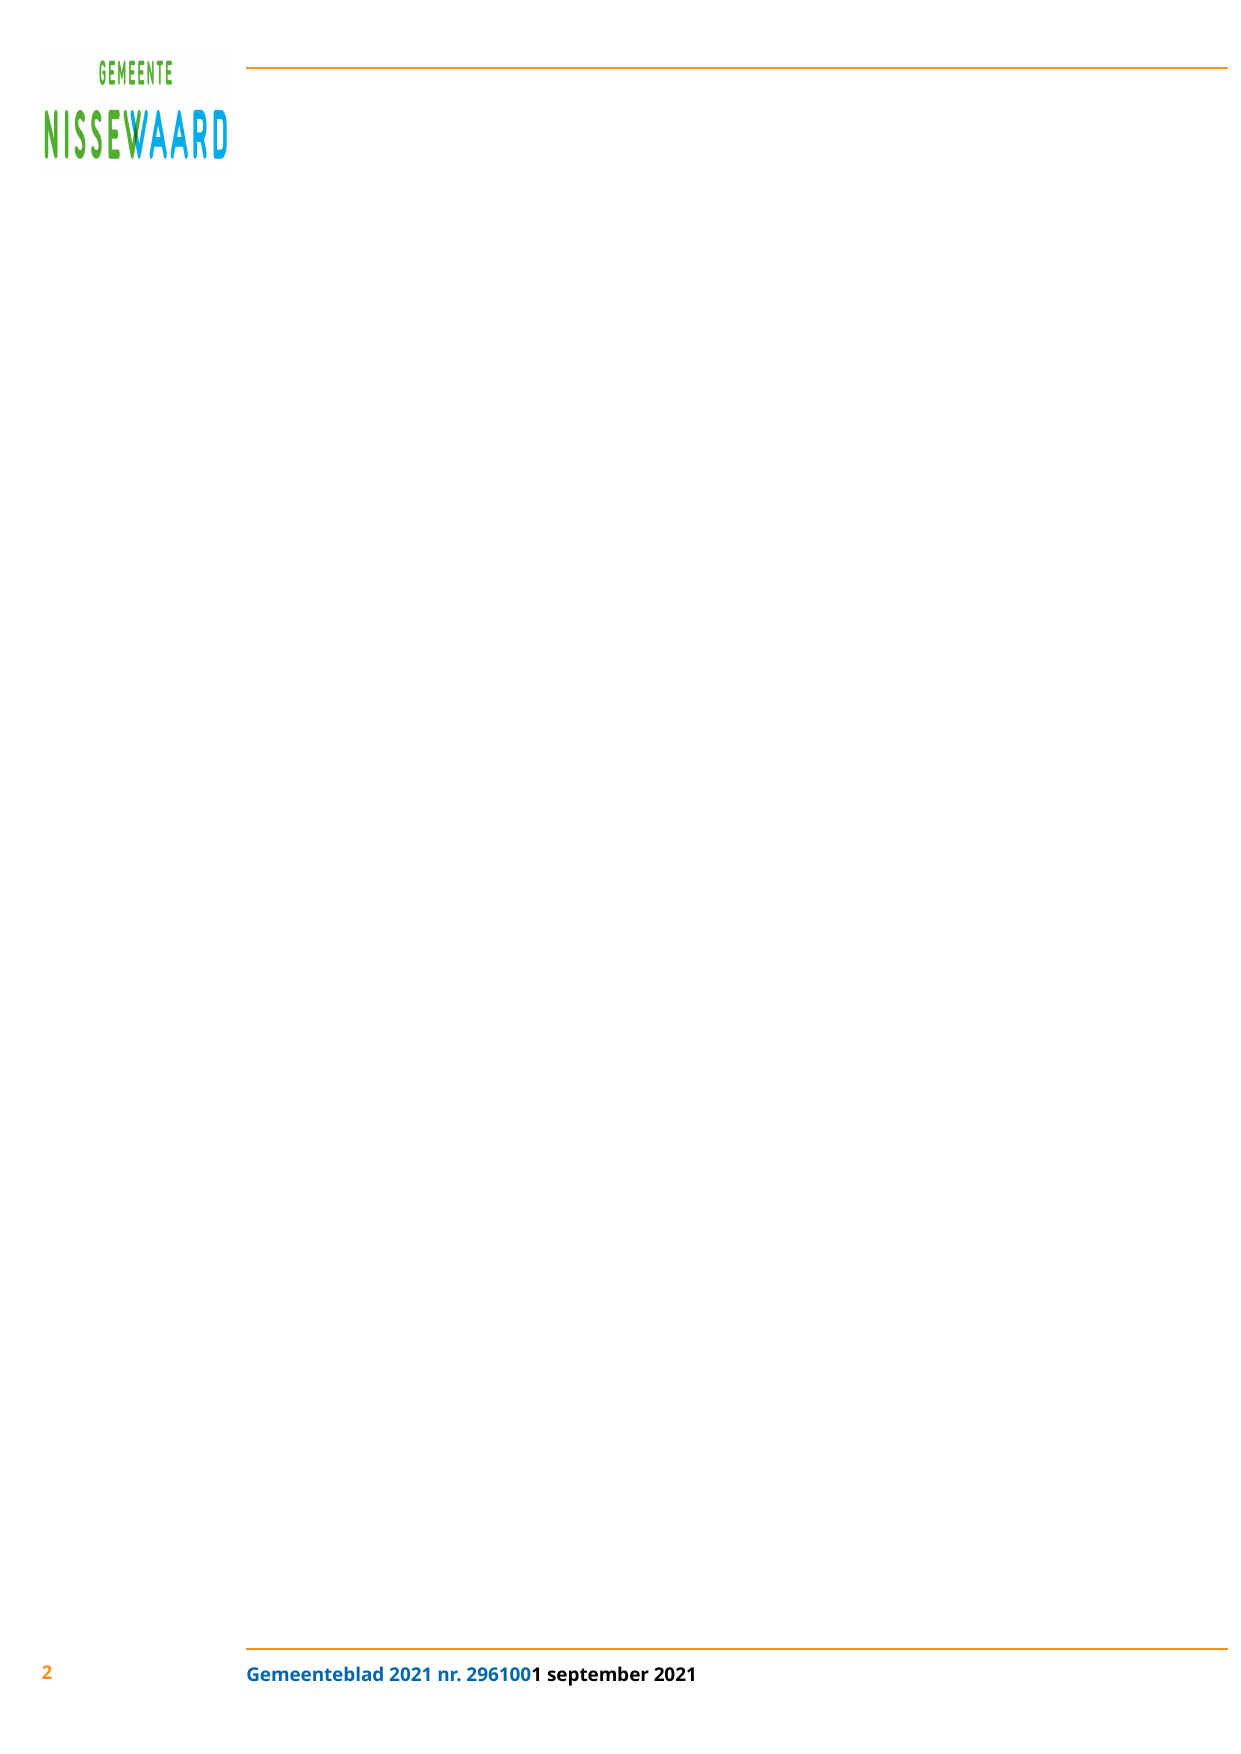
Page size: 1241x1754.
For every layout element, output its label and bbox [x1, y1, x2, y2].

picture [41, 47, 231, 172]
